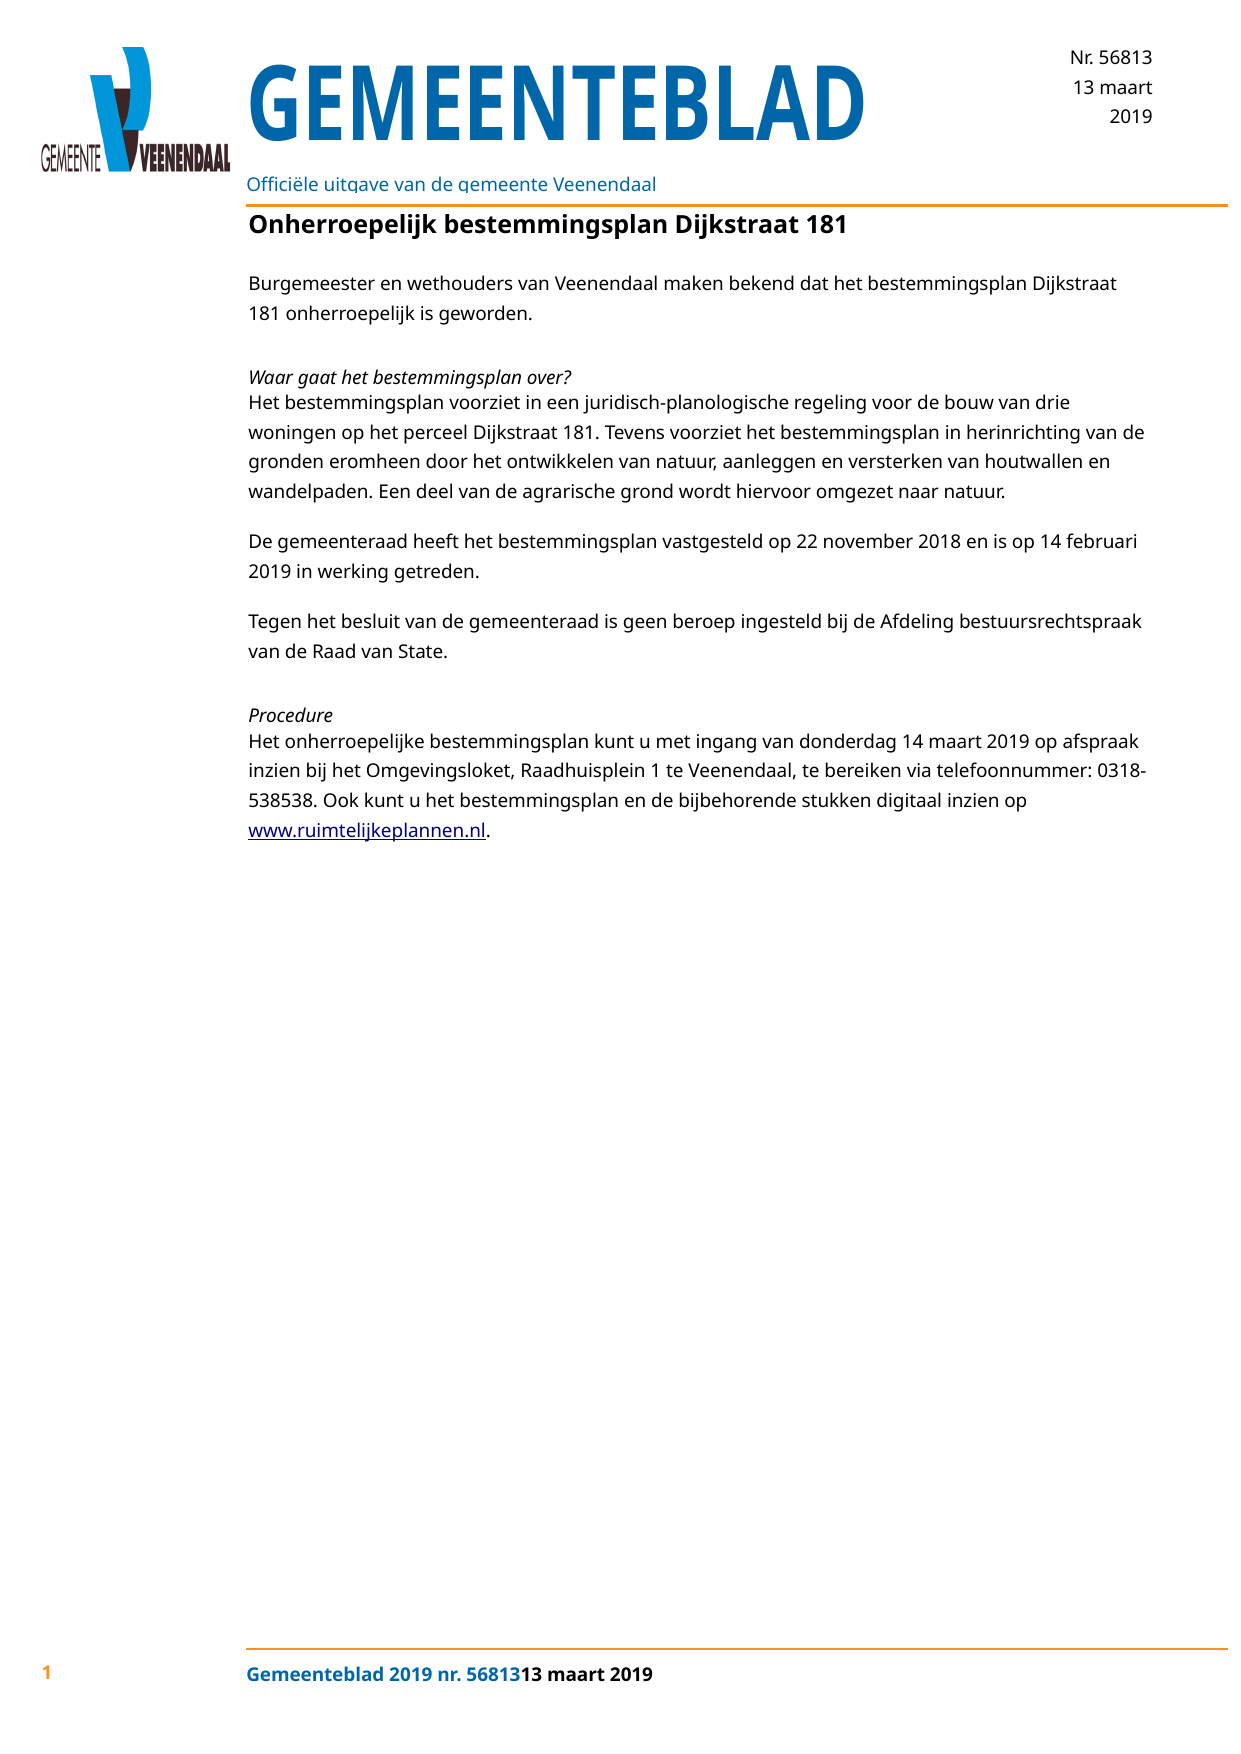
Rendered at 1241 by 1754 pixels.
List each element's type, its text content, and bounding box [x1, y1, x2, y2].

text Procedure [248, 702, 1152, 728]
text Het bestemmingsplan voorziet in een juridisch-planologische regeling voor de bouw van drie woningen op het perceel Dijkstraat 181. Tevens voorziet het bestemmingsplan in herinrichting van de gronden eromheen door het ontwikkelen van natuur, aanleggen en versterken van houtwallen en wandelpaden. Een deel van de agrarische grond wordt hiervoor omgezet naar natuur. [248, 389, 1152, 504]
text De gemeenteraad heeft het bestemmingsplan vastgesteld op 22 november 2018 en is op 14 februari 2019 in werking getreden. [248, 529, 1152, 584]
picture [41, 47, 130, 172]
text Het onherroepelijke bestemmingsplan kunt u met ingang van donderdag 14 maart 2019 op afspraak inzien bij het Omgevingsloket, Raadhuisplein 1 te Veenendaal, te bereiken via telefoonnummer: 0318-538538. Ook kunt u het bestemmingsplan en de bijbehorende stukken digitaal inzien op www.ruimtelijkeplannen.nl. [248, 728, 1152, 842]
text Burgemeester en wethouders van Veenendaal maken bekend dat het bestemmingsplan Dijkstraat 181 onherroepelijk is geworden. [248, 270, 1152, 326]
text Waar gaat het bestemmingsplan over? [248, 364, 1152, 389]
picture [123, 47, 231, 172]
text Onherroepelijk bestemmingsplan Dijkstraat 181 [248, 207, 1152, 241]
text Tegen het besluit van de gemeenteraad is geen beroep ingesteld bij de Afdeling bestuursrechtspraak van de Raad van State. [248, 609, 1152, 664]
